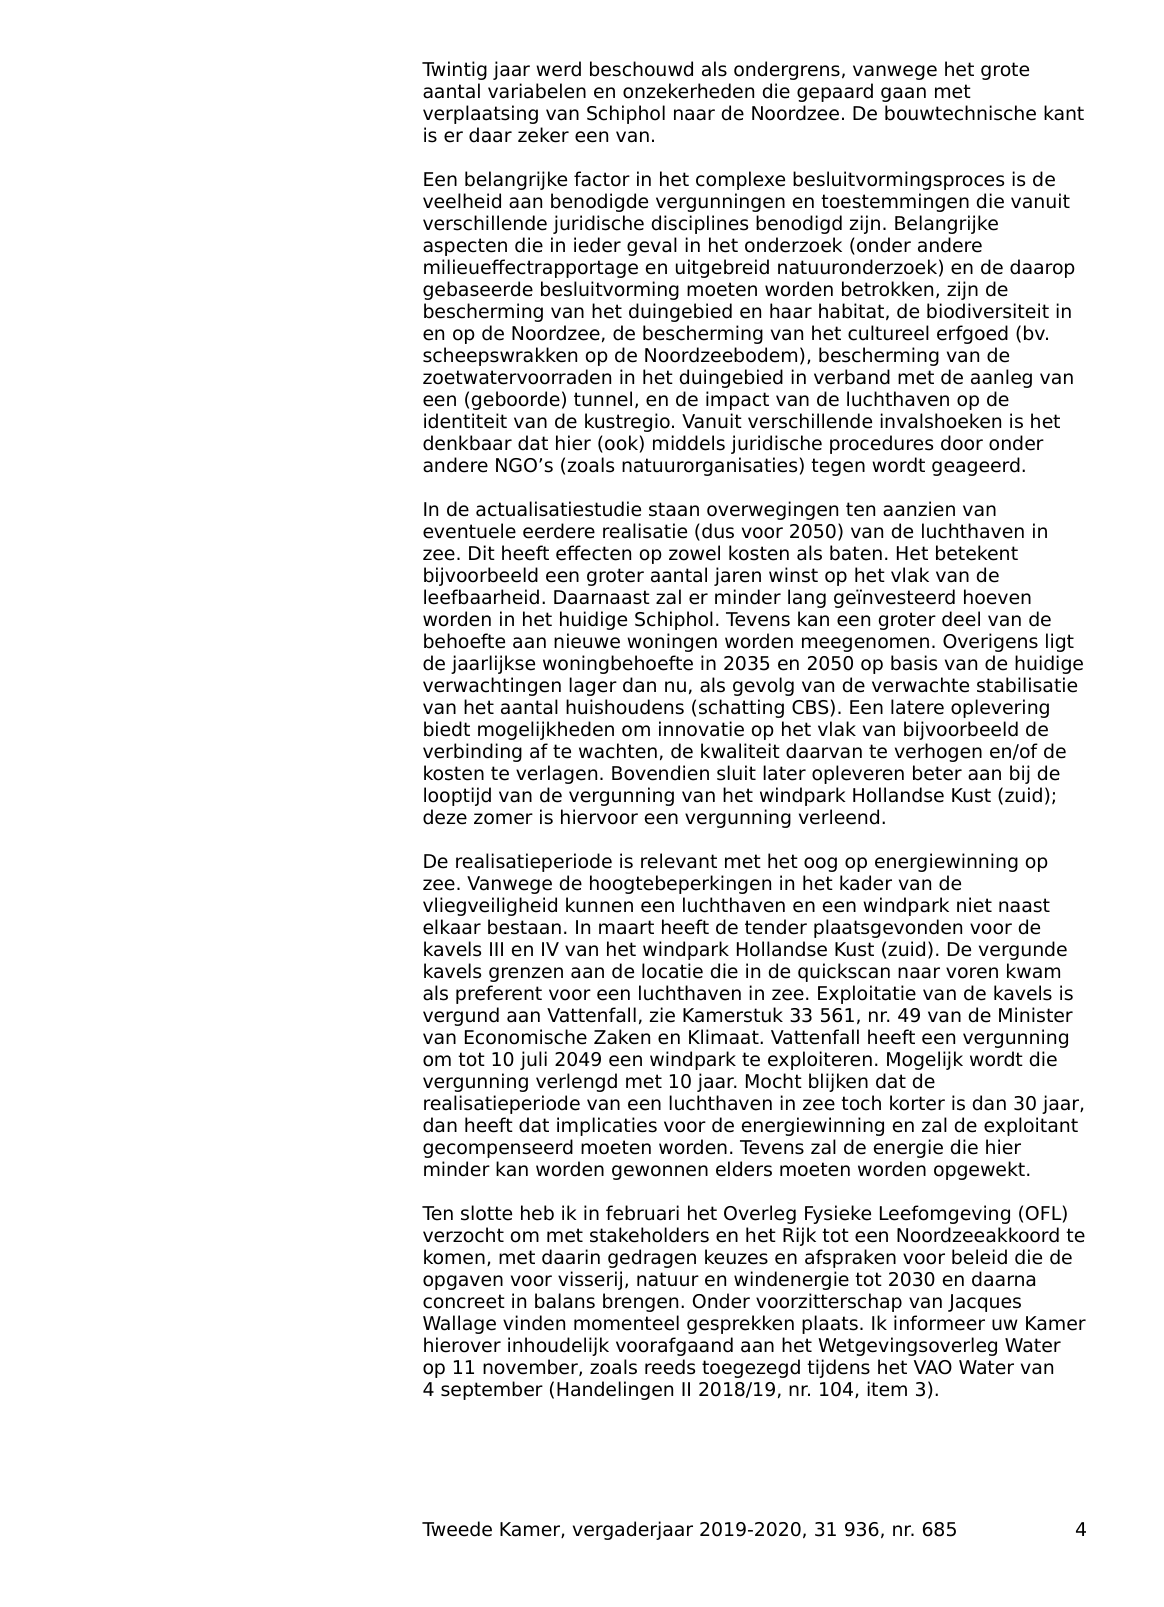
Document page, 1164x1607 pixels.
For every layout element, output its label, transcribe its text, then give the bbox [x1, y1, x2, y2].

text Een belangrijke factor in het complexe besluitvormingsproces is de veelheid aan benodigde vergunningen en toestemmingen die vanuit verschillende juridische disciplines benodigd zijn. Belangrijke aspecten die in ieder geval in het onderzoek (onder andere milieueffectrapportage en uitgebreid natuuronderzoek) en de daarop gebaseerde besluitvorming moeten worden betrokken, zijn de bescherming van het duingebied en haar habitat, de biodiversiteit in en op de Noordzee, de bescherming van het cultureel erfgoed (bv. scheepswrakken op de Noordzeebodem), bescherming van de zoetwatervoorraden in het duingebied in verband met de aanleg van een (geboorde) tunnel, en de impact van de luchthaven op de identiteit van de kustregio. Vanuit verschillende invalshoeken is het denkbaar dat hier (ook) middels juridische procedures door onder andere NGO’s (zoals natuurorganisaties) tegen wordt geageerd. [422, 169, 1087, 477]
text Twintig jaar werd beschouwd als ondergrens, vanwege het grote aantal variabelen en onzekerheden die gepaard gaan met verplaatsing van Schiphol naar de Noordzee. De bouwtechnische kant is er daar zeker een van. [422, 59, 1087, 147]
text Ten slotte heb ik in februari het Overleg Fysieke Leefomgeving (OFL) verzocht om met stakeholders en het Rijk tot een Noordzeeakkoord te komen, met daarin gedragen keuzes en afspraken voor beleid die de opgaven voor visserij, natuur en windenergie tot 2030 en daarna concreet in balans brengen. Onder voorzitterschap van Jacques Wallage vinden momenteel gesprekken plaats. Ik informeer uw Kamer hierover inhoudelijk voorafgaand aan het Wetgevingsoverleg Water op 11 november, zoals reeds toegezegd tijdens het VAO Water van 4 september (Handelingen II 2018/19, nr. 104, item 3). [422, 1203, 1087, 1401]
text De realisatieperiode is relevant met het oog op energiewinning op zee. Vanwege de hoogtebeperkingen in het kader van de vliegveiligheid kunnen een luchthaven en een windpark niet naast elkaar bestaan. In maart heeft de tender plaatsgevonden voor de kavels III en IV van het windpark Hollandse Kust (zuid). De vergunde kavels grenzen aan de locatie die in de quickscan naar voren kwam als preferent voor een luchthaven in zee. Exploitatie van de kavels is vergund aan Vattenfall, zie Kamerstuk 33 561, nr. 49 van de Minister van Economische Zaken en Klimaat. Vattenfall heeft een vergunning om tot 10 juli 2049 een windpark te exploiteren. Mogelijk wordt die vergunning verlengd met 10 jaar. Mocht blijken dat de realisatieperiode van een luchthaven in zee toch korter is dan 30 jaar, dan heeft dat implicaties voor de energiewinning en zal de exploitant gecompenseerd moeten worden. Tevens zal de energie die hier minder kan worden gewonnen elders moeten worden opgewekt. [422, 851, 1087, 1181]
text In de actualisatiestudie staan overwegingen ten aanzien van eventuele eerdere realisatie (dus voor 2050) van de luchthaven in zee. Dit heeft effecten op zowel kosten als baten. Het betekent bijvoorbeeld een groter aantal jaren winst op het vlak van de leefbaarheid. Daarnaast zal er minder lang geïnvesteerd hoeven worden in het huidige Schiphol. Tevens kan een groter deel van de behoefte aan nieuwe woningen worden meegenomen. Overigens ligt de jaarlijkse woningbehoefte in 2035 en 2050 op basis van de huidige verwachtingen lager dan nu, als gevolg van de verwachte stabilisatie van het aantal huishoudens (schatting CBS). Een latere oplevering biedt mogelijkheden om innovatie op het vlak van bijvoorbeeld de verbinding af te wachten, de kwaliteit daarvan te verhogen en/of de kosten te verlagen. Bovendien sluit later opleveren beter aan bij de looptijd van de vergunning van het windpark Hollandse Kust (zuid); deze zomer is hiervoor een vergunning verleend. [422, 499, 1087, 829]
